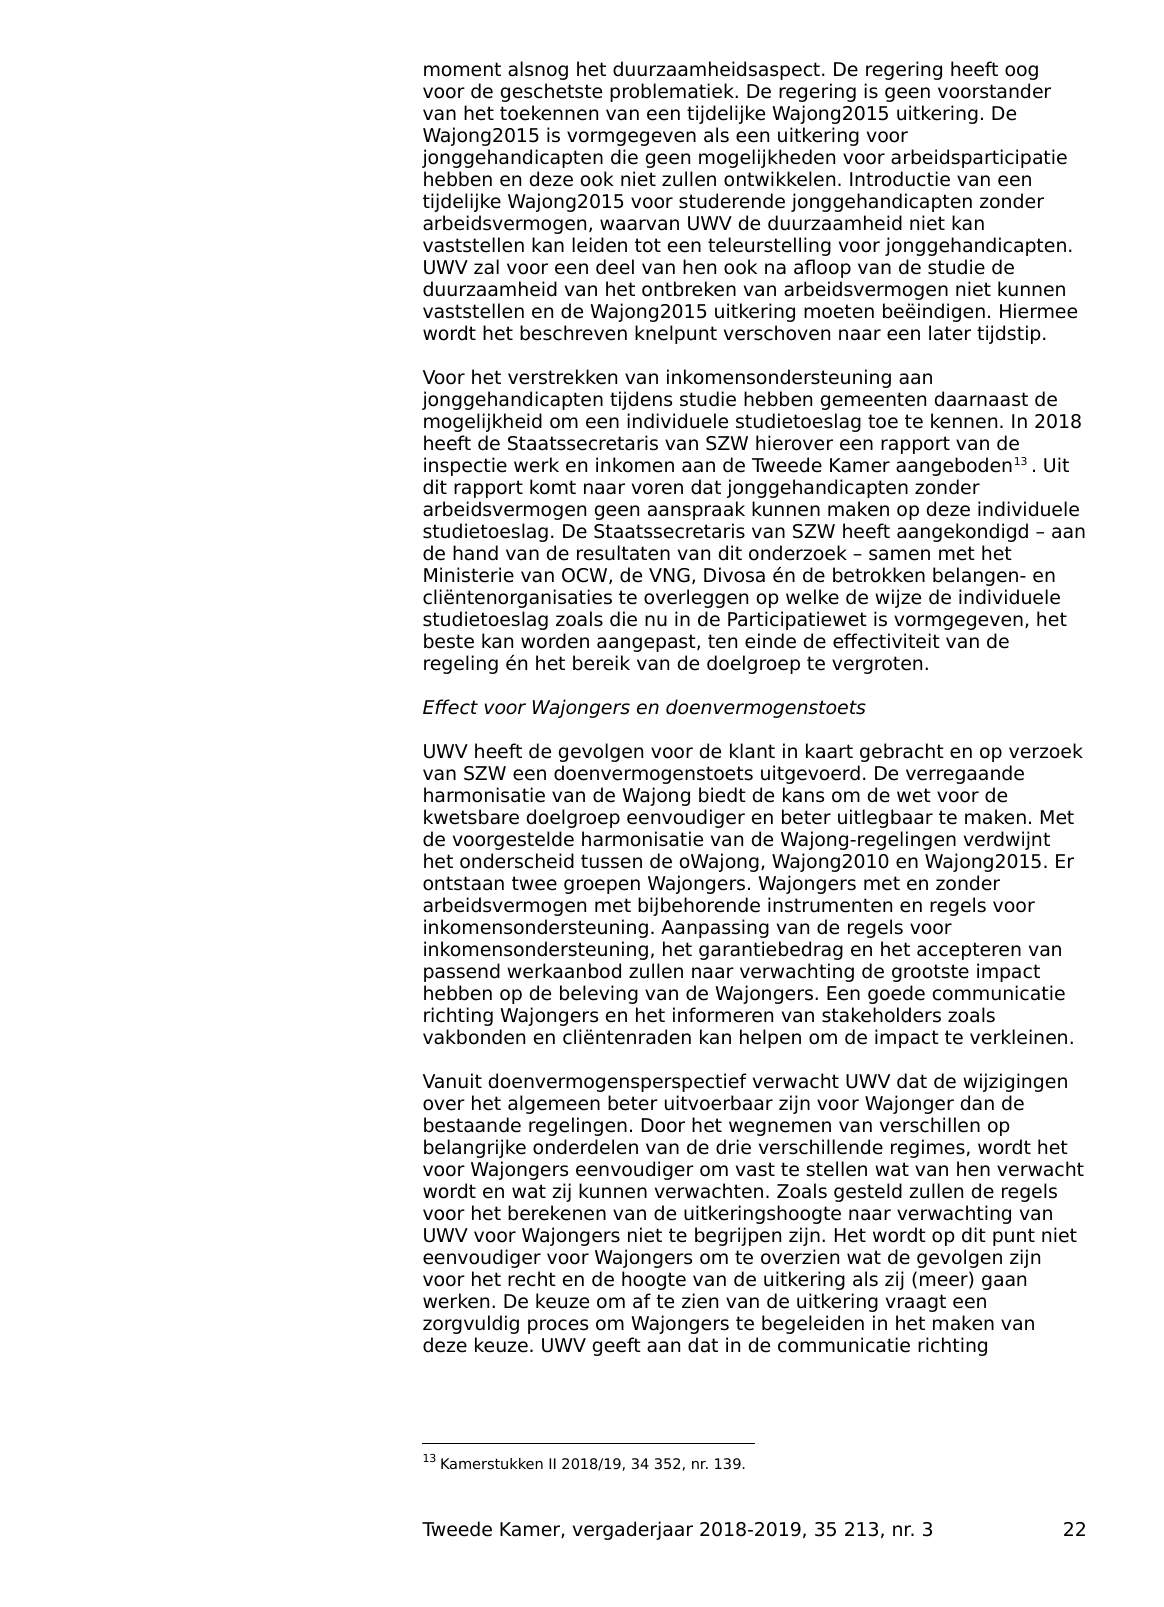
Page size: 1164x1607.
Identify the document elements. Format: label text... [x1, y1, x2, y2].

text UWV heeft de gevolgen voor de klant in kaart gebracht en op verzoek van SZW een doenvermogenstoets uitgevoerd. De verregaande harmonisatie van de Wajong biedt de kans om de wet voor de kwetsbare doelgroep eenvoudiger en beter uitlegbaar te maken. Met de voorgestelde harmonisatie van de Wajong-regelingen verdwijnt het onderscheid tussen de oWajong, Wajong2010 en Wajong2015. Er ontstaan twee groepen Wajongers. Wajongers met en zonder arbeidsvermogen met bijbehorende instrumenten en regels voor inkomensondersteuning. Aanpassing van de regels voor inkomensondersteuning, het garantiebedrag en het accepteren van passend werkaanbod zullen naar verwachting de grootste impact hebben op de beleving van de Wajongers. Een goede communicatie richting Wajongers en het informeren van stakeholders zoals vakbonden en cliëntenraden kan helpen om de impact te verkleinen. [422, 741, 1087, 1049]
text Kamerstukken II 2018/19, 34 352, nr. 139. [422, 1452, 1087, 1474]
text Voor het verstrekken van inkomensondersteuning aan jonggehandicapten tijdens studie hebben gemeenten daarnaast de mogelijkheid om een individuele studietoeslag toe te kennen. In 2018 heeft de Staatssecretaris van SZW hierover een rapport van de inspectie werk en inkomen aan de Tweede Kamer aangeboden. Uit dit rapport komt naar voren dat jonggehandicapten zonder arbeidsvermogen geen aanspraak kunnen maken op deze individuele studietoeslag. De Staatssecretaris van SZW heeft aangekondigd – aan de hand van de resultaten van dit onderzoek – samen met het Ministerie van OCW, de VNG, Divosa én de betrokken belangen- en cliëntenorganisaties te overleggen op welke de wijze de individuele studietoeslag zoals die nu in de Participatiewet is vormgegeven, het beste kan worden aangepast, ten einde de effectiviteit van de regeling én het bereik van de doelgroep te vergroten. [422, 367, 1087, 675]
text moment alsnog het duurzaamheidsaspect. De regering heeft oog voor de geschetste problematiek. De regering is geen voorstander van het toekennen van een tijdelijke Wajong2015 uitkering. De Wajong2015 is vormgegeven als een uitkering voor jonggehandicapten die geen mogelijkheden voor arbeidsparticipatie hebben en deze ook niet zullen ontwikkelen. Introductie van een tijdelijke Wajong2015 voor studerende jonggehandicapten zonder arbeidsvermogen, waarvan UWV de duurzaamheid niet kan vaststellen kan leiden tot een teleurstelling voor jonggehandicapten. UWV zal voor een deel van hen ook na afloop van de studie de duurzaamheid van het ontbreken van arbeidsvermogen niet kunnen vaststellen en de Wajong2015 uitkering moeten beëindigen. Hiermee wordt het beschreven knelpunt verschoven naar een later tijdstip. [422, 59, 1087, 345]
subtitle Effect voor Wajongers en doenvermogenstoets [422, 697, 1087, 719]
text Vanuit doenvermogensperspectief verwacht UWV dat de wijzigingen over het algemeen beter uitvoerbaar zijn voor Wajonger dan de bestaande regelingen. Door het wegnemen van verschillen op belangrijke onderdelen van de drie verschillende regimes, wordt het voor Wajongers eenvoudiger om vast te stellen wat van hen verwacht wordt en wat zij kunnen verwachten. Zoals gesteld zullen de regels voor het berekenen van de uitkeringshoogte naar verwachting van UWV voor Wajongers niet te begrijpen zijn. Het wordt op dit punt niet eenvoudiger voor Wajongers om te overzien wat de gevolgen zijn voor het recht en de hoogte van de uitkering als zij (meer) gaan werken. De keuze om af te zien van de uitkering vraagt een zorgvuldig proces om Wajongers te begeleiden in het maken van deze keuze. UWV geeft aan dat in de communicatie richting [422, 1071, 1087, 1357]
